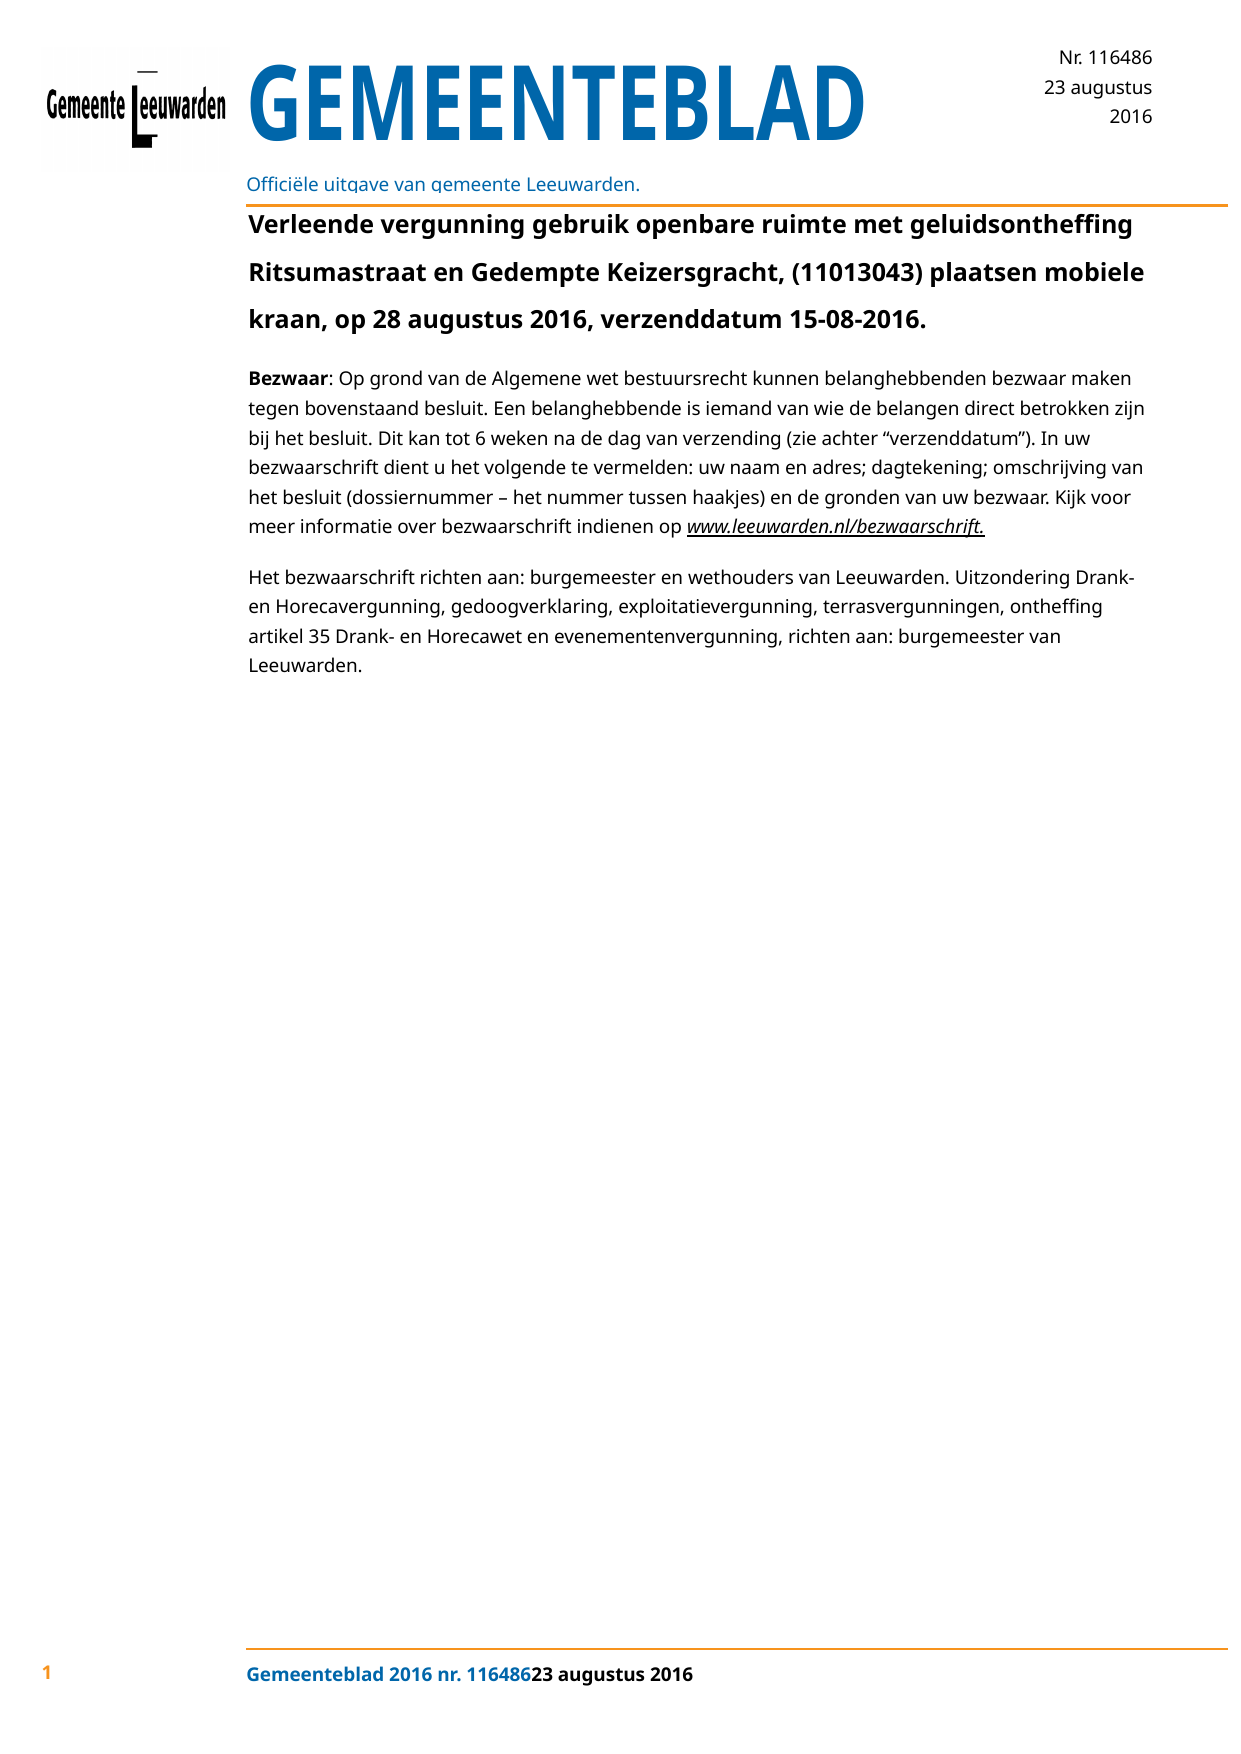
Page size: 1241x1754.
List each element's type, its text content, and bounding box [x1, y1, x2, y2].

text Het bezwaarschrift richten aan: burgemeester en wethouders van Leeuwarden. Uitzondering Drank- en Horecavergunning, gedoogverklaring, exploitatievergunning, terrasvergunningen, ontheffing artikel 35 Drank- en Horecawet en evenementenvergunning, richten aan: burgemeester van Leeuwarden. [248, 564, 1152, 678]
text Bezwaar: Op grond van de Algemene wet bestuursrecht kunnen belanghebbenden bezwaar maken tegen bovenstaand besluit. Een belanghebbende is iemand van wie de belangen direct betrokken zijn bij het besluit. Dit kan tot 6 weken na de dag van verzending (zie achter “verzenddatum”). In uw bezwaarschrift dient u het volgende te vermelden: uw naam en adres; dagtekening; omschrijving van het besluit (dossiernummer – het nummer tussen haakjes) en de gronden van uw bezwaar. Kijk voor meer informatie over bezwaarschrift indienen op www.leeuwarden.nl/bezwaarschrift. [248, 366, 1152, 539]
text Verleende vergunning gebruik openbare ruimte met geluidsontheffing Ritsumastraat en Gedempte Keizersgracht, (11013043) plaatsen mobiele kraan, op 28 augustus 2016, verzenddatum 15-08-2016. [248, 207, 1152, 336]
picture [41, 47, 231, 172]
